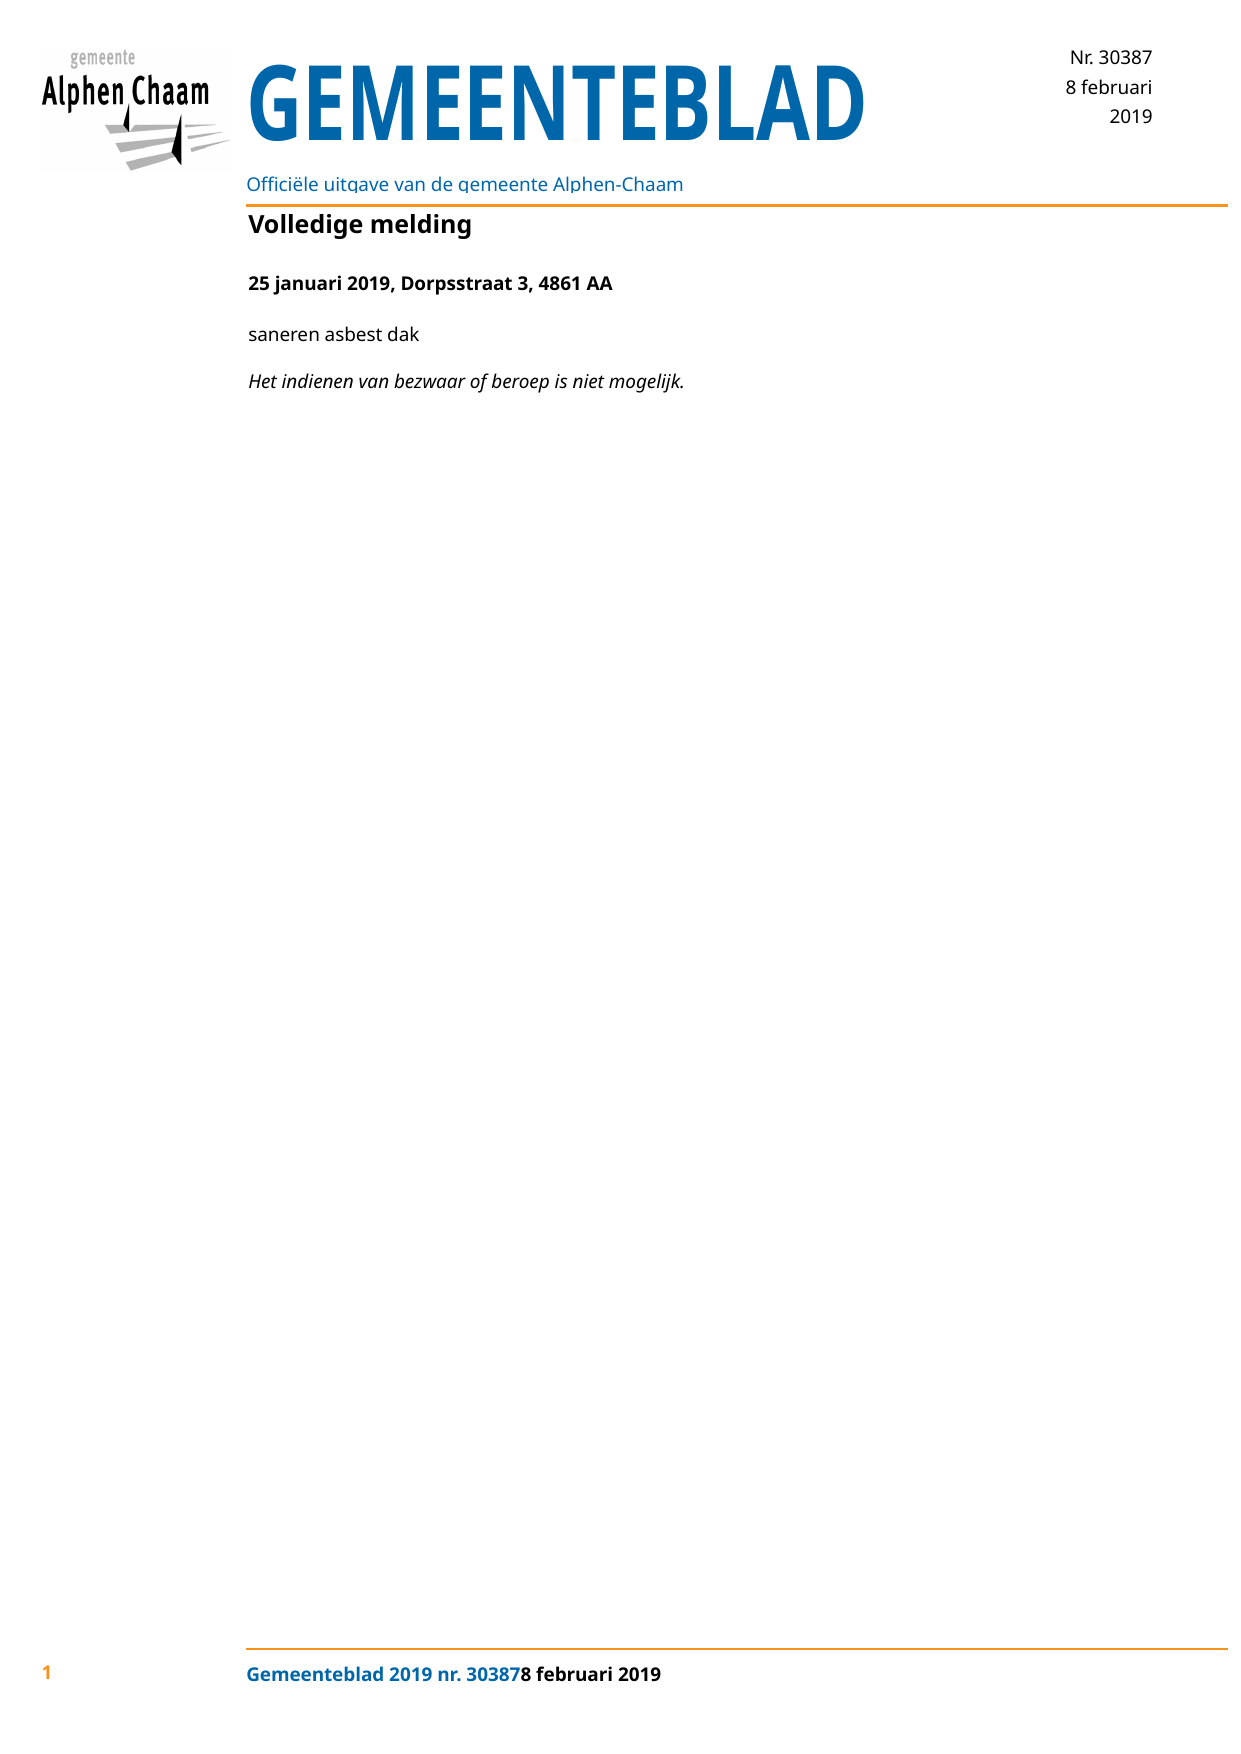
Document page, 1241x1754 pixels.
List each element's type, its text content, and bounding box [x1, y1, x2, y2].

text Het indienen van bezwaar of beroep is niet mogelijk. [248, 368, 1152, 394]
picture [41, 47, 231, 172]
text saneren asbest dak [248, 321, 1152, 346]
text Volledige melding [248, 207, 1152, 241]
text 25 januari 2019, Dorpsstraat 3, 4861 AA [248, 270, 1152, 296]
